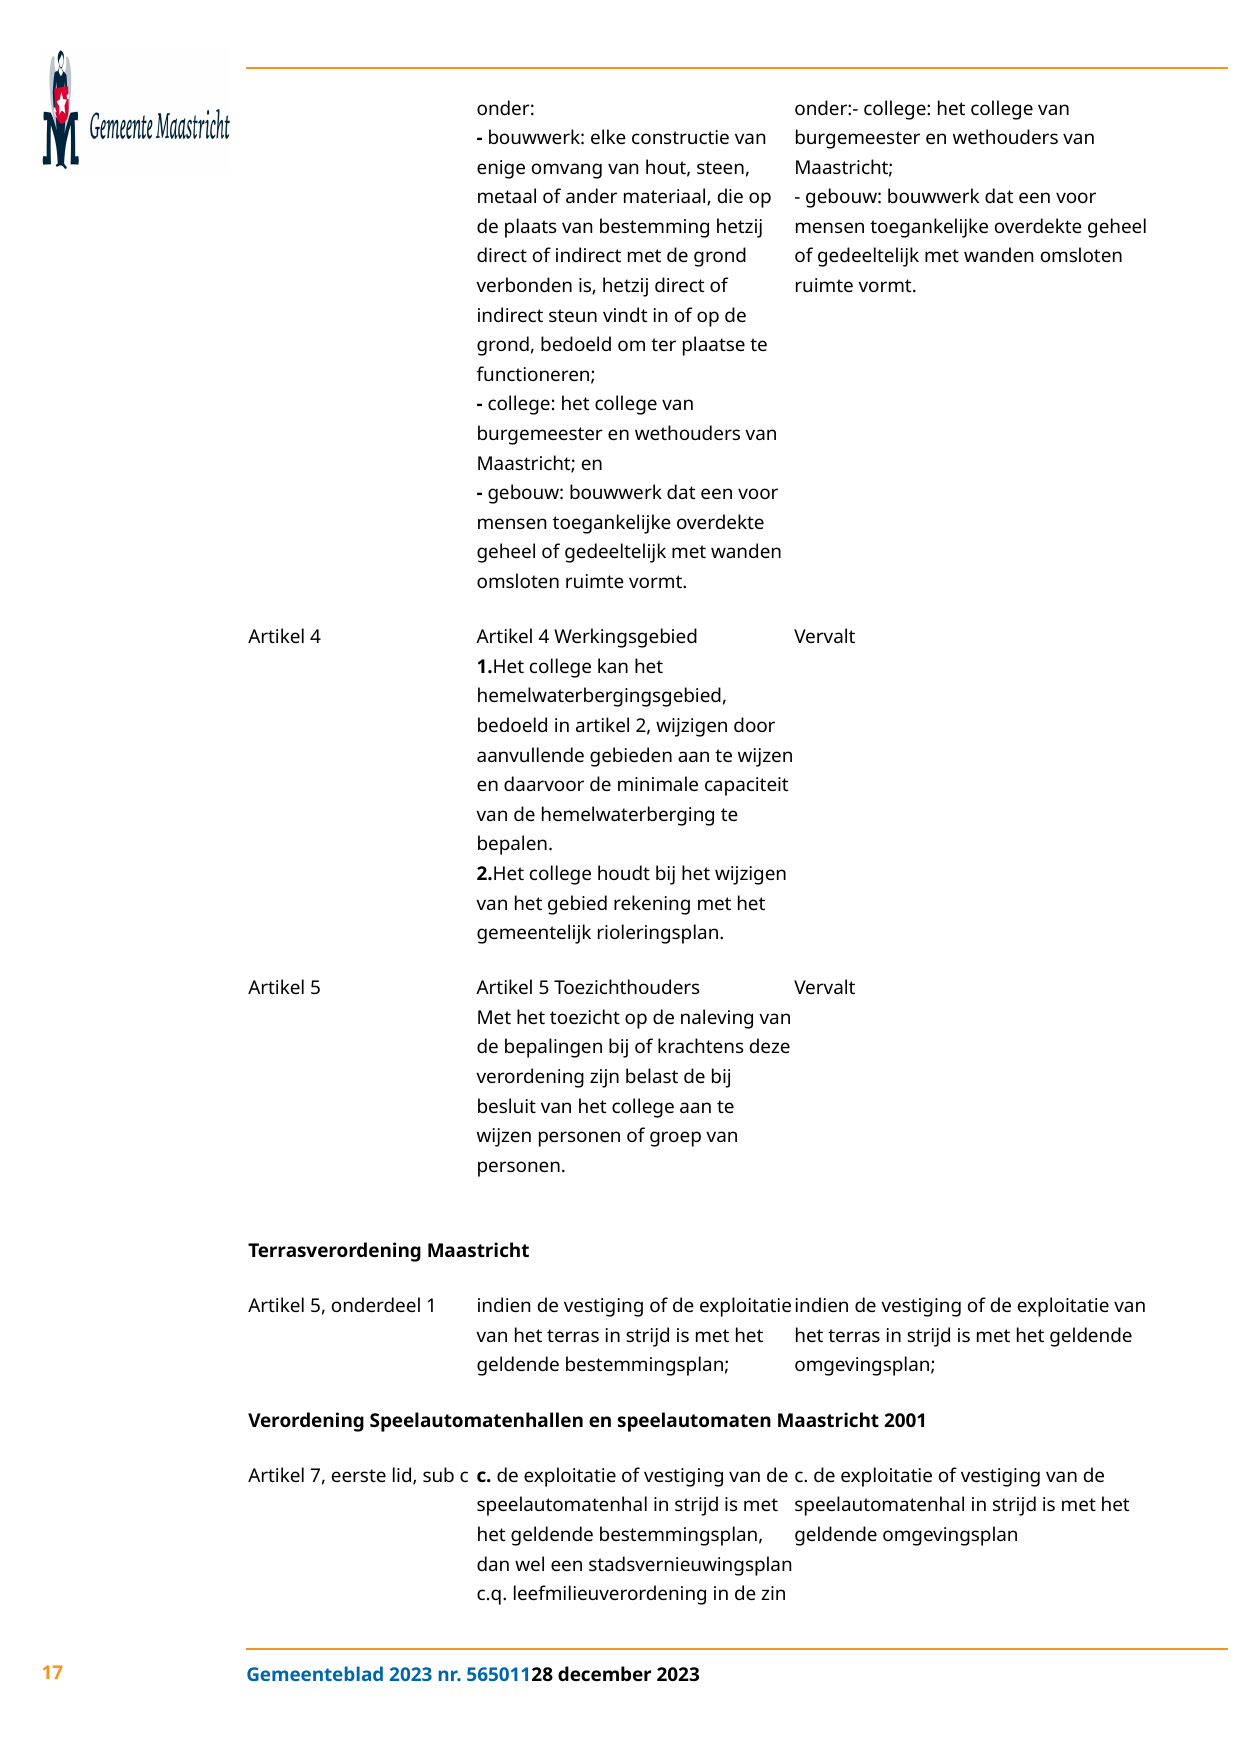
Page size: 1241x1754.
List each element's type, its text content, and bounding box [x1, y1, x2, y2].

table_cell Artikel 7, eerste lid, sub c [248, 1462, 476, 1606]
table_cell Artikel 5, onderdeel 1 [248, 1292, 476, 1377]
table_cell Terrasverordening Maastricht [248, 1208, 1152, 1292]
table_cell [248, 95, 476, 623]
table_cell Vervalt [794, 975, 1152, 1207]
table_cell onder:- college: het college van burgemeester en wethouders van Maastricht; - gebouw: bouwwerk dat een voor mensen toegankelijke overdekte geheel of gedeeltelijk met wanden omsloten ruimte vormt. [794, 95, 1152, 623]
table_cell c. de exploitatie of vestiging van de speelautomatenhal in strijd is met het geldende omgevingsplan [794, 1462, 1152, 1606]
table_cell Artikel 5 [248, 975, 476, 1207]
table_cell onder: - bouwwerk: elke constructie van enige omvang van hout, steen, metaal of ander materiaal, die op de plaats van bestemming hetzij direct of indirect met de grond verbonden is, hetzij direct of indirect steun vindt in of op de grond, bedoeld om ter plaatse te functioneren; - college: het college van burgemeester en wethouders van Maastricht; en - gebouw: bouwwerk dat een voor mensen toegankelijke overdekte geheel of gedeeltelijk met wanden omsloten ruimte vormt. [476, 95, 794, 623]
table_cell Vervalt [794, 624, 1152, 974]
table_cell Artikel 4 [248, 624, 476, 974]
table_cell Artikel 4 Werkingsgebied 1.Het college kan het hemelwaterbergingsgebied, bedoeld in artikel 2, wijzigen door aanvullende gebieden aan te wijzen en daarvoor de minimale capaciteit van de hemelwaterberging te bepalen. 2.Het college houdt bij het wijzigen van het gebied rekening met het gemeentelijk rioleringsplan. [476, 624, 794, 974]
table_cell indien de vestiging of de exploitatie van het terras in strijd is met het geldende omgevingsplan; [794, 1292, 1152, 1377]
table_cell indien de vestiging of de exploitatie van het terras in strijd is met het geldende bestemmingsplan; [476, 1292, 794, 1377]
table_cell Artikel 5 Toezichthouders Met het toezicht op de naleving van de bepalingen bij of krachtens deze verordening zijn belast de bij besluit van het college aan te wijzen personen of groep van personen. [476, 975, 794, 1207]
table_cell Verordening Speelautomatenhallen en speelautomaten Maastricht 2001 [248, 1377, 1152, 1462]
table_cell c. de exploitatie of vestiging van de speelautomatenhal in strijd is met het geldende bestemmingsplan, dan wel een stadsvernieuwingsplan c.q. leefmilieuverordening in de zin [476, 1462, 794, 1606]
picture [41, 47, 231, 172]
